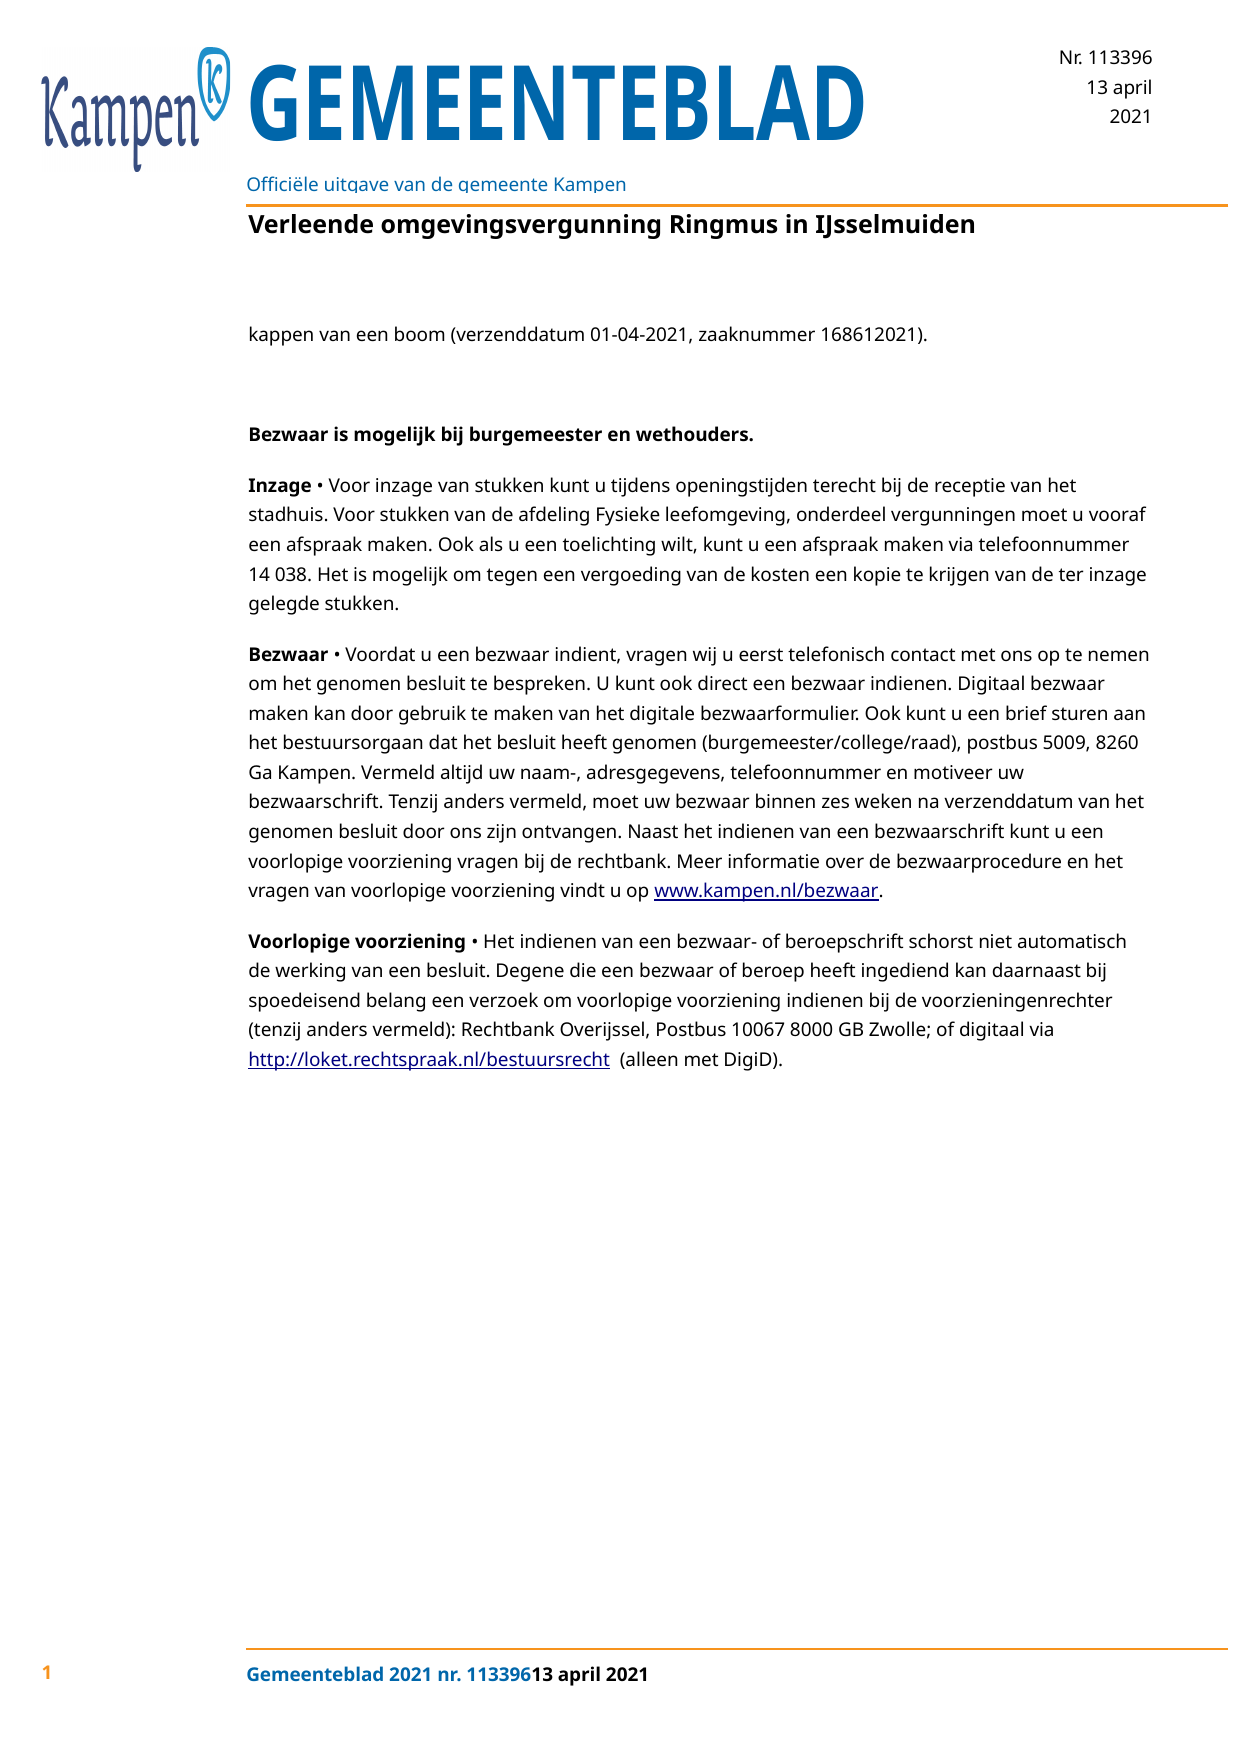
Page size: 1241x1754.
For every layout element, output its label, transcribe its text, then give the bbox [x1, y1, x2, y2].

text Verleende omgevingsvergunning Ringmus in IJsselmuiden [248, 207, 1152, 241]
text Bezwaar is mogelijk bij burgemeester en wethouders. [248, 422, 1152, 447]
text Voorlopige voorziening • Het indienen van een bezwaar- of beroepschrift schorst niet automatisch de werking van een besluit. Degene die een bezwaar of beroep heeft ingediend kan daarnaast bij spoedeisend belang een verzoek om voorlopige voorziening indienen bij de voorzieningenrechter (tenzij anders vermeld): Rechtbank Overijssel, Postbus 10067 8000 GB Zwolle; of digitaal via http://loket.rechtspraak.nl/bestuursrecht (alleen met DigiD). [248, 928, 1152, 1072]
text Inzage • Voor inzage van stukken kunt u tijdens openingstijden terecht bij de receptie van het stadhuis. Voor stukken van de afdeling Fysieke leefomgeving, onderdeel vergunningen moet u vooraf een afspraak maken. Ook als u een toelichting wilt, kunt u een afspraak maken via telefoonnummer 14 038. Het is mogelijk om tegen een vergoeding van de kosten een kopie te krijgen van de ter inzage gelegde stukken. [248, 472, 1152, 616]
text Bezwaar • Voordat u een bezwaar indient, vragen wij u eerst telefonisch contact met ons op te nemen om het genomen besluit te bespreken. U kunt ook direct een bezwaar indienen. Digitaal bezwaar maken kan door gebruik te maken van het digitale bezwaarformulier. Ook kunt u een brief sturen aan het bestuursorgaan dat het besluit heeft genomen (burgemeester/college/raad), postbus 5009, 8260 Ga Kampen. Vermeld altijd uw naam-, adresgegevens, telefoonnummer en motiveer uw bezwaarschrift. Tenzij anders vermeld, moet uw bezwaar binnen zes weken na verzenddatum van het genomen besluit door ons zijn ontvangen. Naast het indienen van een bezwaarschrift kunt u een voorlopige voorziening vragen bij de rechtbank. Meer informatie over de bezwaarprocedure en het vragen van voorlopige voorziening vindt u op www.kampen.nl/bezwaar. [248, 641, 1152, 903]
text kappen van een boom (verzenddatum 01-04-2021, zaaknummer 168612021). [248, 321, 1152, 346]
picture [41, 47, 231, 172]
